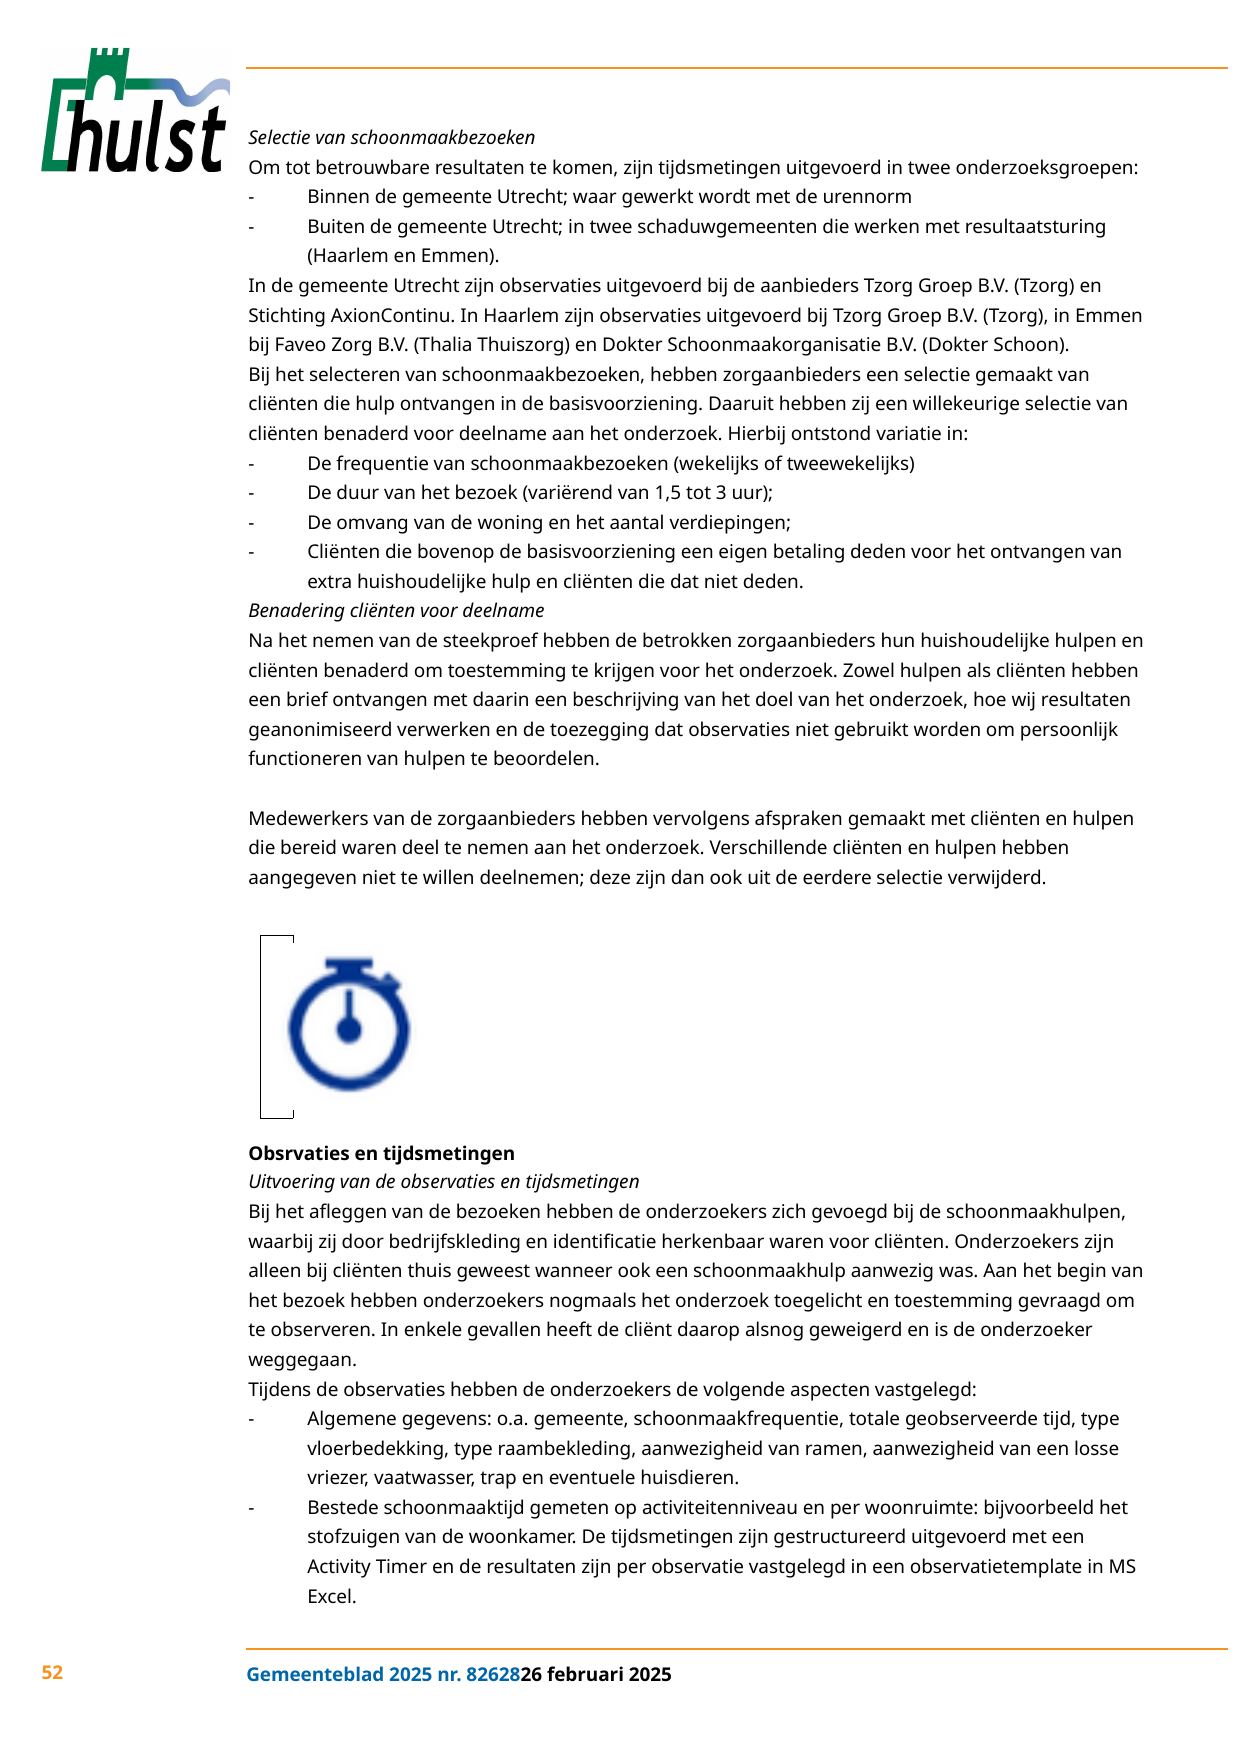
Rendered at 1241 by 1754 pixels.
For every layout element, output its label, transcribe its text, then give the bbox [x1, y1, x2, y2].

picture [268, 943, 447, 1110]
text Bij het selecteren van schoonmaakbezoeken, hebben zorgaanbieders een selectie gemaakt van cliënten die hulp ontvangen in de basisvoorziening. Daaruit hebben zij een willekeurige selectie van cliënten benaderd voor deelname aan het onderzoek. Hierbij ontstond variatie in: [248, 361, 1152, 446]
list Binnen de gemeente Utrecht; waar gewerkt wordt met de urennorm [248, 183, 1152, 209]
table_header Obsrvaties en tijdsmetingen [248, 1140, 1152, 1165]
list Buiten de gemeente Utrecht; in twee schaduwgemeenten die werken met resultaatsturing (Haarlem en Emmen). [248, 213, 1152, 268]
text Bij het afleggen van de bezoeken hebben de onderzoekers zich gevoegd bij de schoonmaakhulpen, waarbij zij door bedrijfskleding en identificatie herkenbaar waren voor cliënten. Onderzoekers zijn alleen bij cliënten thuis geweest wanneer ook een schoonmaakhulp aanwezig was. Aan het begin van het bezoek hebben onderzoekers nogmaals het onderzoek toegelicht en toestemming gevraagd om te observeren. In enkele gevallen heeft de cliënt daarop alsnog geweigerd en is de onderzoeker weggegaan. [248, 1198, 1152, 1372]
list Cliënten die bovenop de basisvoorziening een eigen betaling deden voor het ontvangen van extra huishoudelijke hulp en cliënten die dat niet deden. [248, 538, 1152, 594]
text Selectie van schoonmaakbezoeken [248, 124, 1152, 150]
list Bestede schoonmaaktijd gemeten op activiteitenniveau en per woonruimte: bijvoorbeeld het stofzuigen van de woonkamer. De tijdsmetingen zijn gestructureerd uitgevoerd met een Activity Timer en de resultaten zijn per observatie vastgelegd in een observatietemplate in MS Excel. [248, 1494, 1152, 1608]
text Tijdens de observaties hebben de onderzoekers de volgende aspecten vastgelegd: [248, 1376, 1152, 1401]
list Algemene gegevens: o.a. gemeente, schoonmaakfrequentie, totale geobserveerde tijd, type vloerbedekking, type raambekleding, aanwezigheid van ramen, aanwezigheid van een losse vriezer, vaatwasser, trap en eventuele huisdieren. [248, 1405, 1152, 1490]
list De omvang van de woning en het aantal verdiepingen; [248, 509, 1152, 535]
text Benadering cliënten voor deelname [248, 598, 1152, 623]
list De duur van het bezoek (variërend van 1,5 tot 3 uur); [248, 479, 1152, 505]
text Na het nemen van de steekproef hebben de betrokken zorgaanbieders hun huishoudelijke hulpen en cliënten benaderd om toestemming te krijgen voor het onderzoek. Zowel hulpen als cliënten hebben een brief ontvangen met daarin een beschrijving van het doel van het onderzoek, hoe wij resultaten geanonimiseerd verwerken en de toezegging dat observaties niet gebruikt worden om persoonlijk functioneren van hulpen te beoordelen. [248, 627, 1152, 771]
text Uitvoering van de observaties en tijdsmetingen [248, 1169, 1152, 1194]
picture [41, 47, 231, 172]
text Medewerkers van de zorgaanbieders hebben vervolgens afspraken gemaakt met cliënten en hulpen die bereid waren deel te nemen aan het onderzoek. Verschillende cliënten en hulpen hebben aangegeven niet te willen deelnemen; deze zijn dan ook uit de eerdere selectie verwijderd. [248, 805, 1152, 890]
text In de gemeente Utrecht zijn observaties uitgevoerd bij de aanbieders Tzorg Groep B.V. (Tzorg) en Stichting AxionContinu. In Haarlem zijn observaties uitgevoerd bij Tzorg Groep B.V. (Tzorg), in Emmen bij Faveo Zorg B.V. (Thalia Thuiszorg) en Dokter Schoonmaakorganisatie B.V. (Dokter Schoon). [248, 272, 1152, 357]
text Om tot betrouwbare resultaten te komen, zijn tijdsmetingen uitgevoerd in twee onderzoeksgroepen: [248, 154, 1152, 180]
list De frequentie van schoonmaakbezoeken (wekelijks of tweewekelijks) [248, 450, 1152, 476]
